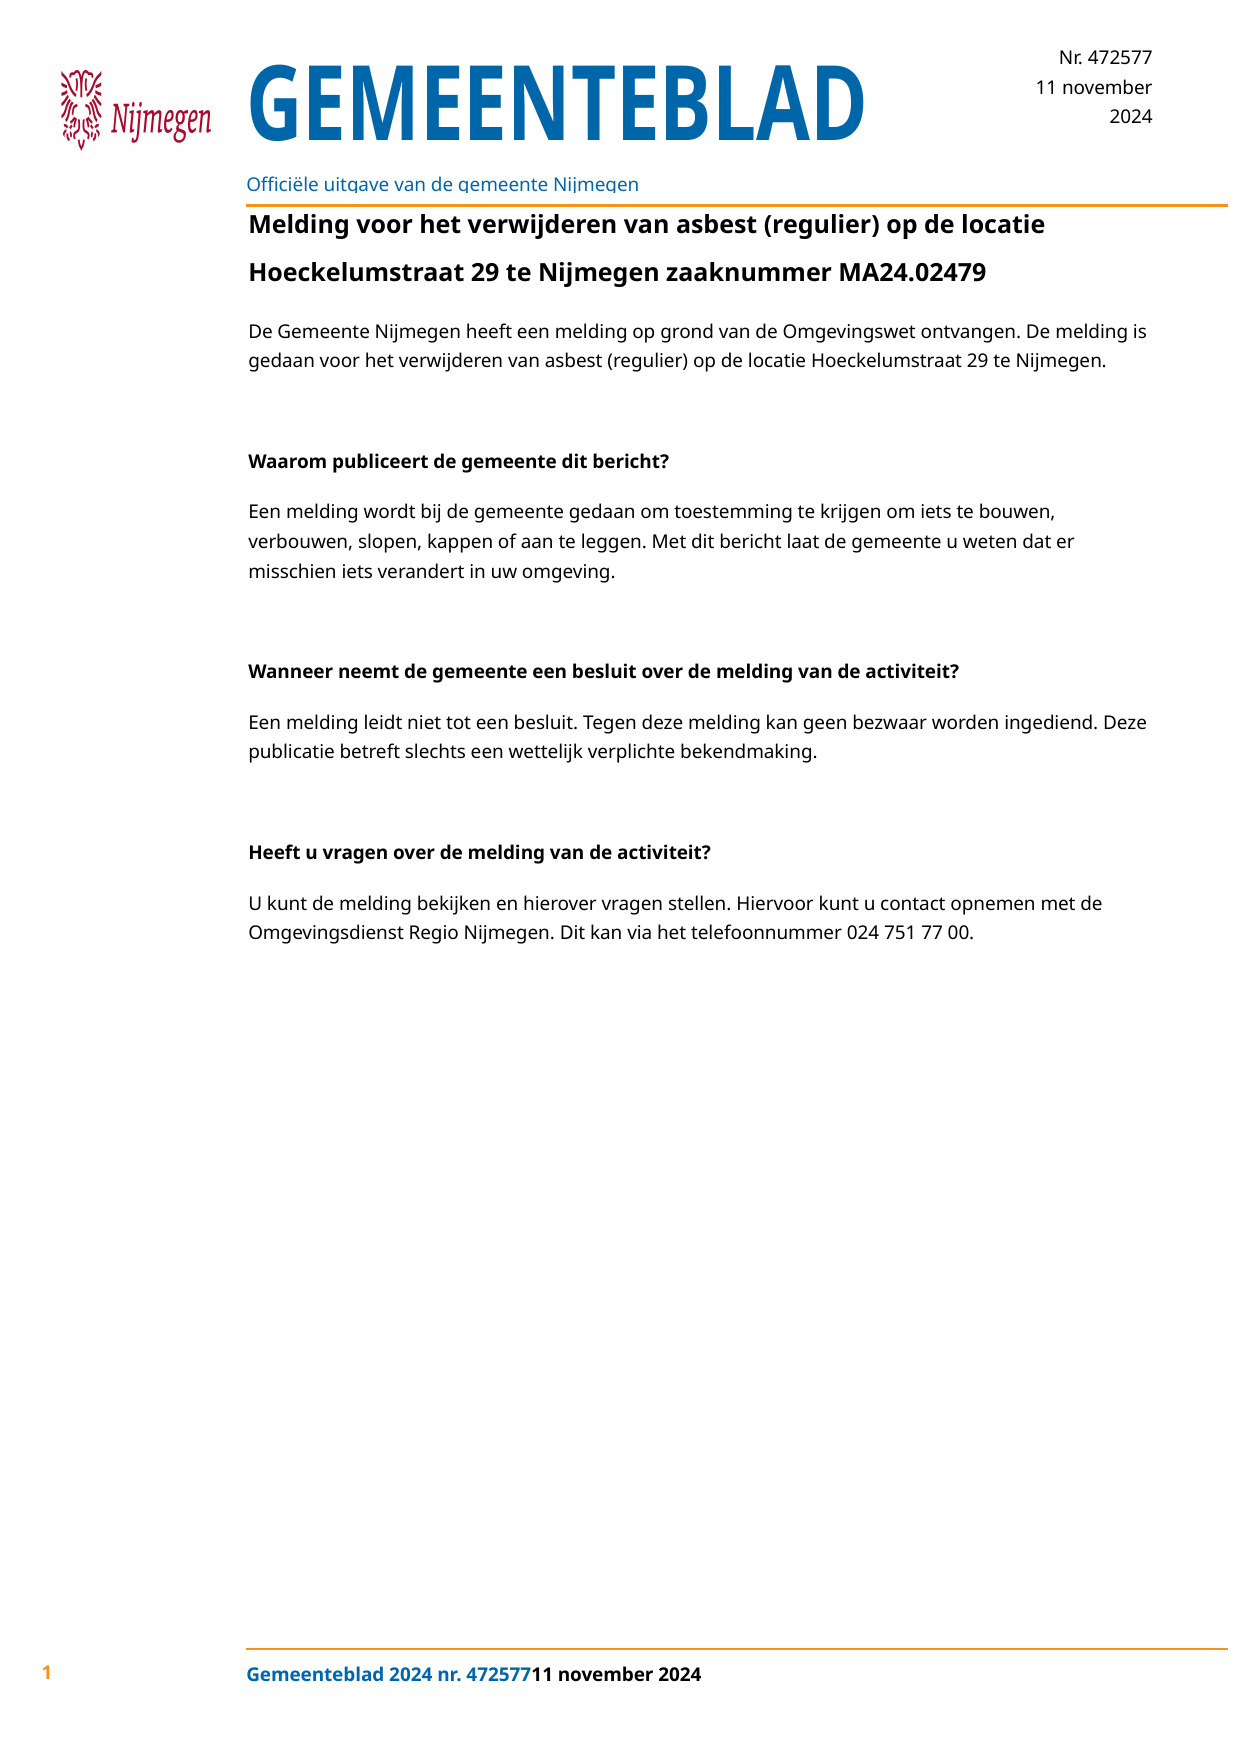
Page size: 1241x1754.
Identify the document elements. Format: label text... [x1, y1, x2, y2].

picture [41, 47, 231, 172]
text Wanneer neemt de gemeente een besluit over de melding van de activiteit? [248, 659, 1152, 684]
text Melding voor het verwijderen van asbest (regulier) op de locatie Hoeckelumstraat 29 te Nijmegen zaaknummer MA24.02479 [248, 207, 1152, 288]
text Een melding leidt niet tot een besluit. Tegen deze melding kan geen bezwaar worden ingediend. Deze publicatie betreft slechts een wettelijk verplichte bekendmaking. [248, 709, 1152, 764]
text De Gemeente Nijmegen heeft een melding op grond van de Omgevingswet ontvangen. De melding is gedaan voor het verwijderen van asbest (regulier) op de locatie Hoeckelumstraat 29 te Nijmegen. [248, 318, 1152, 373]
text Een melding wordt bij de gemeente gedaan om toestemming te krijgen om iets te bouwen, verbouwen, slopen, kappen of aan te leggen. Met dit bericht laat de gemeente u weten dat er misschien iets verandert in uw omgeving. [248, 499, 1152, 584]
text Waarom publiceert de gemeente dit bericht? [248, 448, 1152, 474]
text U kunt de melding bekijken en hierover vragen stellen. Hiervoor kunt u contact opnemen met de Omgevingsdienst Regio Nijmegen. Dit kan via het telefoonnummer 024 751 77 00. [248, 890, 1152, 945]
text Heeft u vragen over de melding van de activiteit? [248, 839, 1152, 865]
